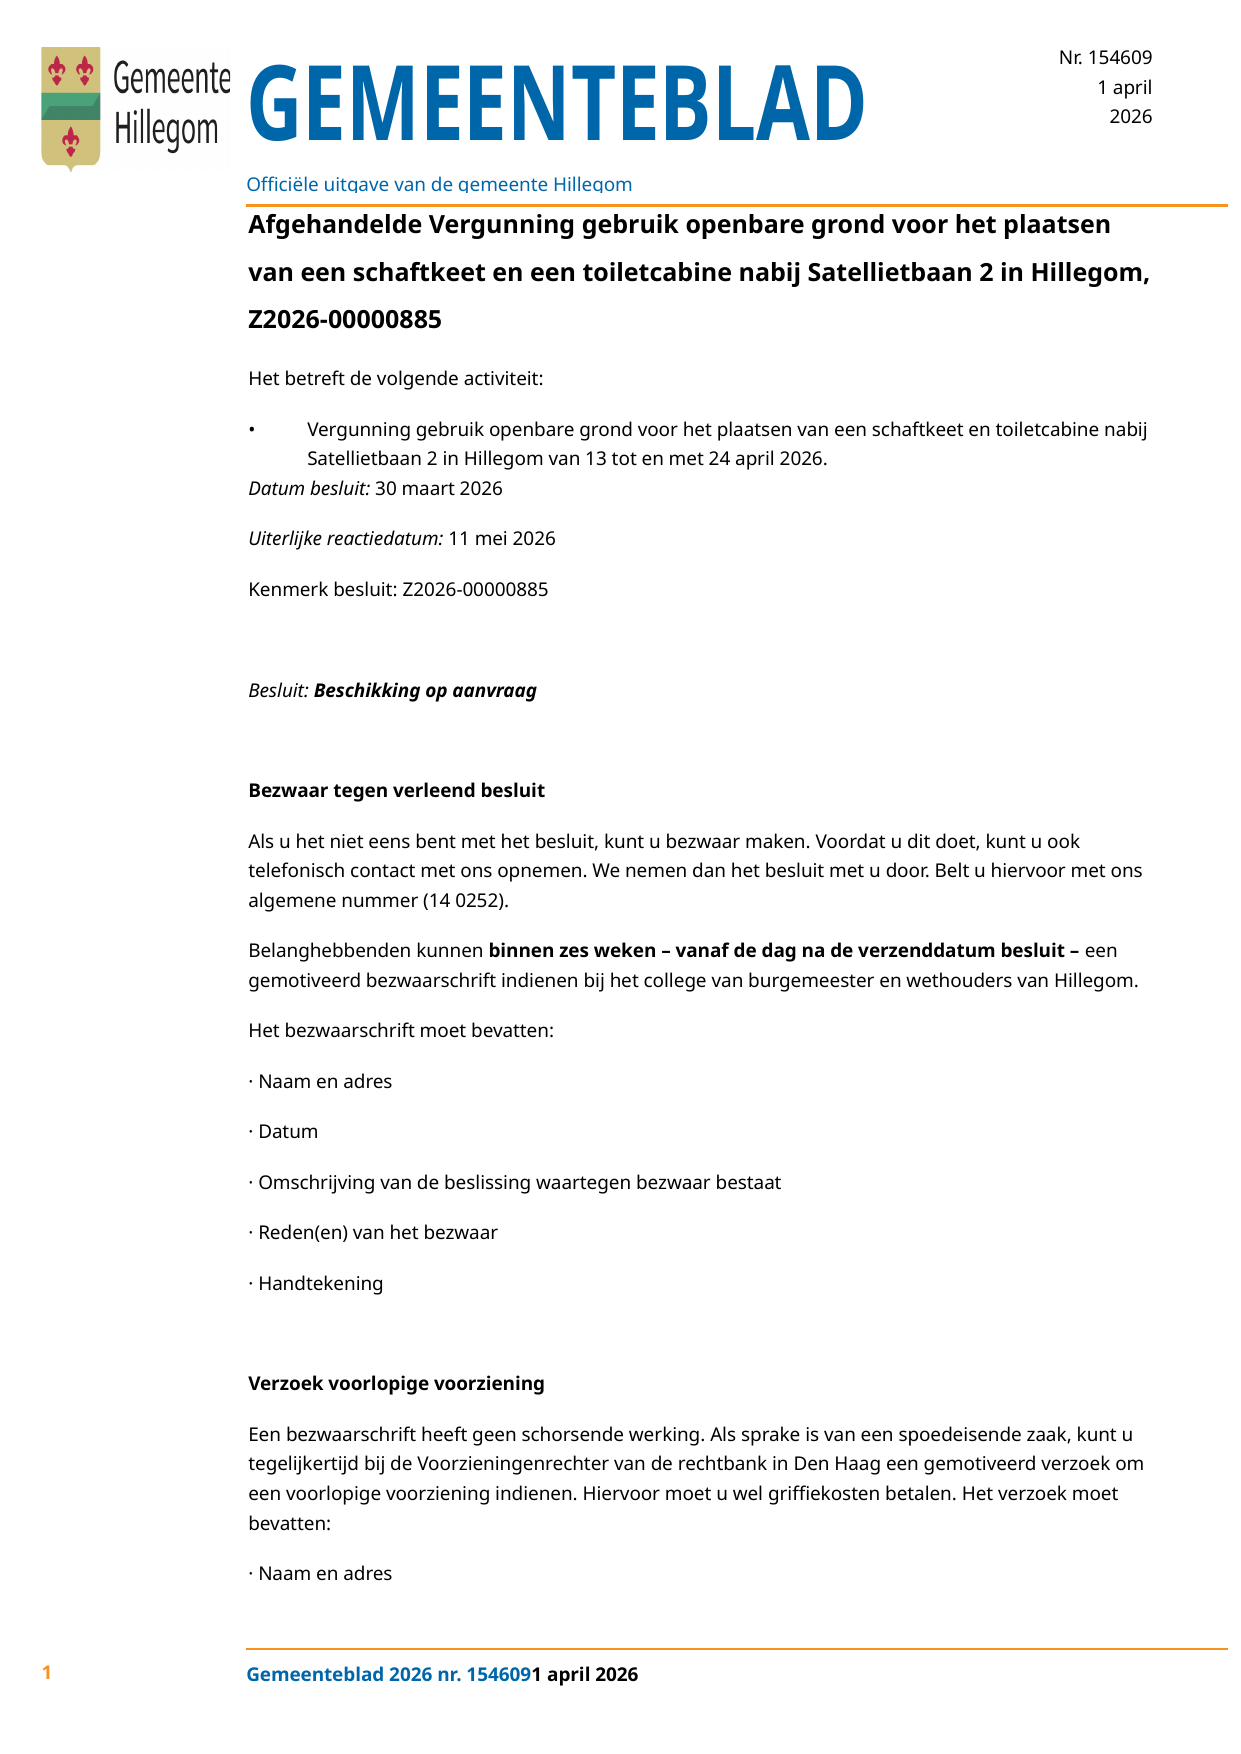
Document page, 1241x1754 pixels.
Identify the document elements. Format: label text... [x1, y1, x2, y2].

text Besluit: Beschikking op aanvraag [248, 677, 1152, 702]
text · Datum [248, 1118, 1152, 1144]
text Bezwaar tegen verleend besluit [248, 778, 1152, 803]
text · Naam en adres [248, 1560, 1152, 1586]
text Afgehandelde Vergunning gebruik openbare grond voor het plaatsen van een schaftkeet en een toiletcabine nabij Satellietbaan 2 in Hillegom, Z2026-00000885 [248, 207, 1152, 336]
text · Omschrijving van de beslissing waartegen bezwaar bestaat [248, 1169, 1152, 1194]
text · Handtekening [248, 1270, 1152, 1295]
text Het betreft de volgende activiteit: [248, 366, 1152, 391]
text Verzoek voorlopige voorziening [248, 1371, 1152, 1396]
text Een bezwaarschrift heeft geen schorsende werking. Als sprake is van een spoedeisende zaak, kunt u tegelijkertijd bij de Voorzieningenrechter van de rechtbank in Den Haag een gemotiveerd verzoek om een voorlopige voorziening indienen. Hiervoor moet u wel griffiekosten betalen. Het verzoek moet bevatten: [248, 1421, 1152, 1535]
text Uiterlijke reactiedatum: 11 mei 2026 [248, 526, 1152, 551]
picture [41, 47, 231, 172]
text Kenmerk besluit: Z2026-00000885 [248, 576, 1152, 602]
text Het bezwaarschrift moet bevatten: [248, 1018, 1152, 1043]
text · Reden(en) van het bezwaar [248, 1219, 1152, 1245]
text · Naam en adres [248, 1068, 1152, 1094]
text Belanghebbenden kunnen binnen zes weken – vanaf de dag na de verzenddatum besluit – een gemotiveerd bezwaarschrift indienen bij het college van burgemeester en wethouders van Hillegom. [248, 938, 1152, 993]
text Datum besluit: 30 maart 2026 [248, 475, 1152, 501]
text Als u het niet eens bent met het besluit, kunt u bezwaar maken. Voordat u dit doet, kunt u ook telefonisch contact met ons opnemen. We nemen dan het besluit met u door. Belt u hiervoor met ons algemene nummer (14 0252). [248, 828, 1152, 913]
list Vergunning gebruik openbare grond voor het plaatsen van een schaftkeet en toiletcabine nabij Satellietbaan 2 in Hillegom van 13 tot en met 24 april 2026. [248, 416, 1152, 471]
